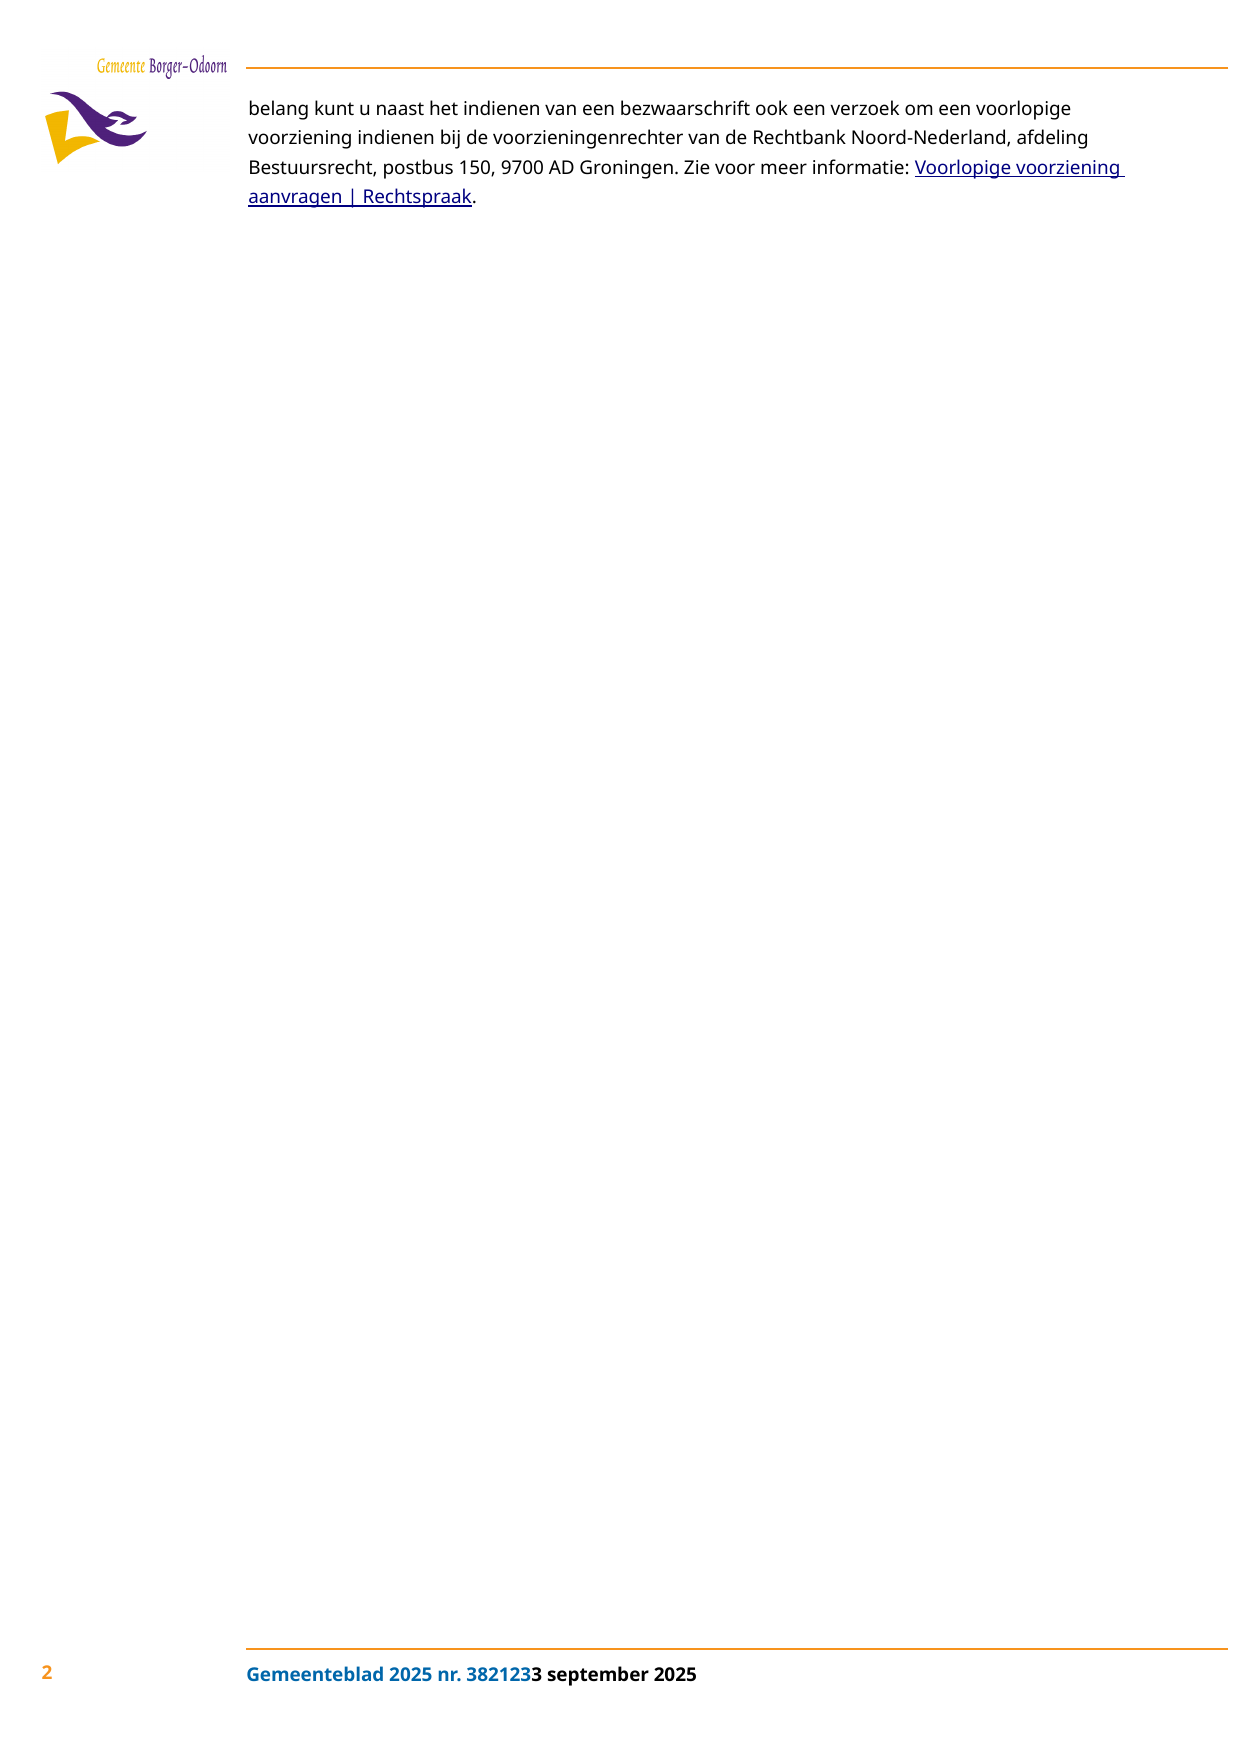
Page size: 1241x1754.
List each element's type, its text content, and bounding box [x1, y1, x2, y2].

text belang kunt u naast het indienen van een bezwaarschrift ook een verzoek om een voorlopige voorziening indienen bij de voorzieningenrechter van de Rechtbank Noord-Nederland, afdeling Bestuursrecht, postbus 150, 9700 AD Groningen. Zie voor meer informatie: Voorlopige voorziening aanvragen | Rechtspraak. [248, 95, 1152, 209]
picture [41, 47, 231, 172]
